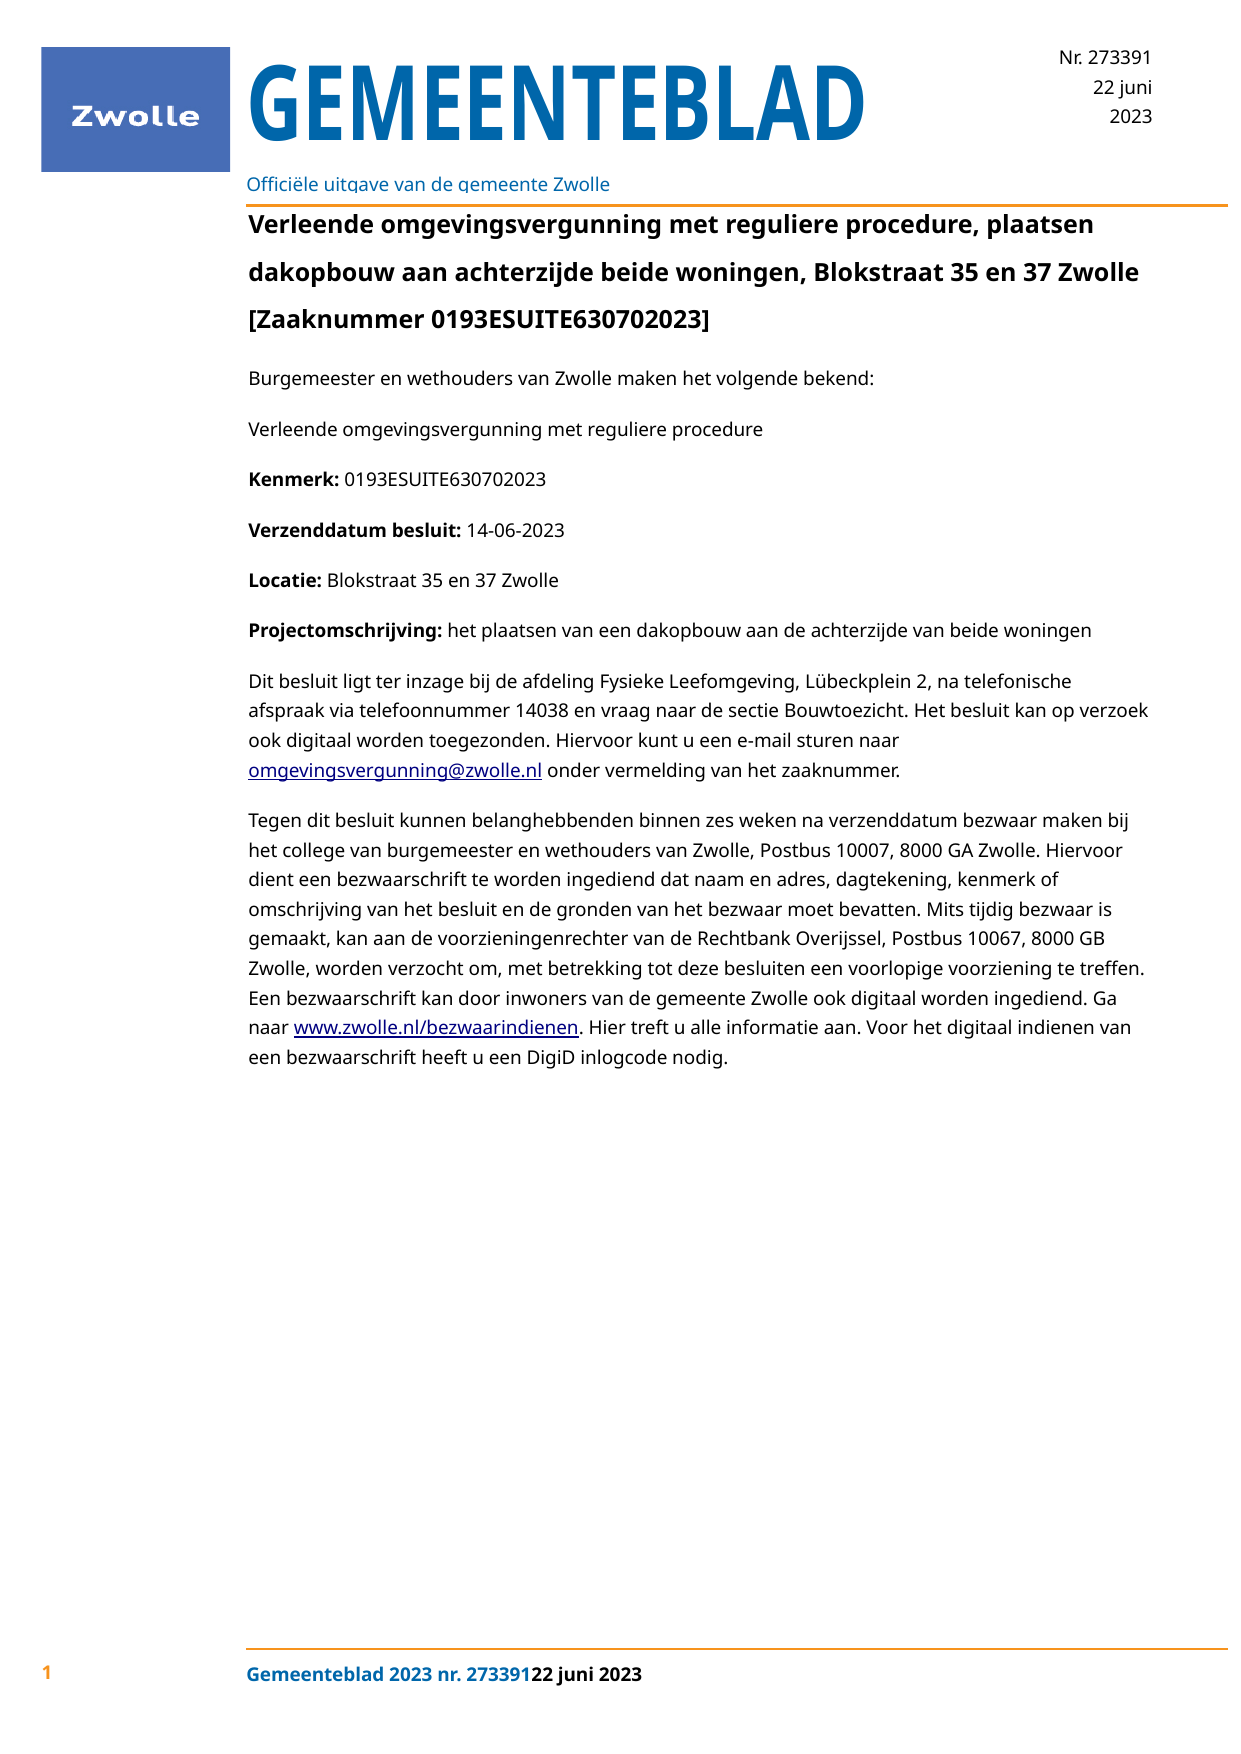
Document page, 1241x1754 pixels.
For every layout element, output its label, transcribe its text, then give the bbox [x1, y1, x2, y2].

picture [41, 47, 231, 172]
text Verzenddatum besluit: 14-06-2023 [248, 517, 1152, 542]
text Locatie: Blokstraat 35 en 37 Zwolle [248, 567, 1152, 593]
text Kenmerk: 0193ESUITE630702023 [248, 466, 1152, 492]
text Projectomschrijving: het plaatsen van een dakopbouw aan de achterzijde van beide woningen [248, 618, 1152, 643]
text Verleende omgevingsvergunning met reguliere procedure, plaatsen dakopbouw aan achterzijde beide woningen, Blokstraat 35 en 37 Zwolle [Zaaknummer 0193ESUITE630702023] [248, 207, 1152, 336]
text Tegen dit besluit kunnen belanghebbenden binnen zes weken na verzenddatum bezwaar maken bij het college van burgemeester en wethouders van Zwolle, Postbus 10007, 8000 GA Zwolle. Hiervoor dient een bezwaarschrift te worden ingediend dat naam en adres, dagtekening, kenmerk of omschrijving van het besluit en de gronden van het bezwaar moet bevatten. Mits tijdig bezwaar is gemaakt, kan aan de voorzieningenrechter van de Rechtbank Overijssel, Postbus 10067, 8000 GB Zwolle, worden verzocht om, met betrekking tot deze besluiten een voorlopige voorziening te treffen. Een bezwaarschrift kan door inwoners van de gemeente Zwolle ook digitaal worden ingediend. Ga naar www.zwolle.nl/bezwaarindienen. Hier treft u alle informatie aan. Voor het digitaal indienen van een bezwaarschrift heeft u een DigiD inlogcode nodig. [248, 807, 1152, 1069]
text Burgemeester en wethouders van Zwolle maken het volgende bekend: [248, 366, 1152, 391]
text Dit besluit ligt ter inzage bij de afdeling Fysieke Leefomgeving, Lübeckplein 2, na telefonische afspraak via telefoonnummer 14038 en vraag naar de sectie Bouwtoezicht. Het besluit kan op verzoek ook digitaal worden toegezonden. Hiervoor kunt u een e-mail sturen naar omgevingsvergunning@zwolle.nl onder vermelding van het zaaknummer. [248, 668, 1152, 782]
text Verleende omgevingsvergunning met reguliere procedure [248, 416, 1152, 442]
